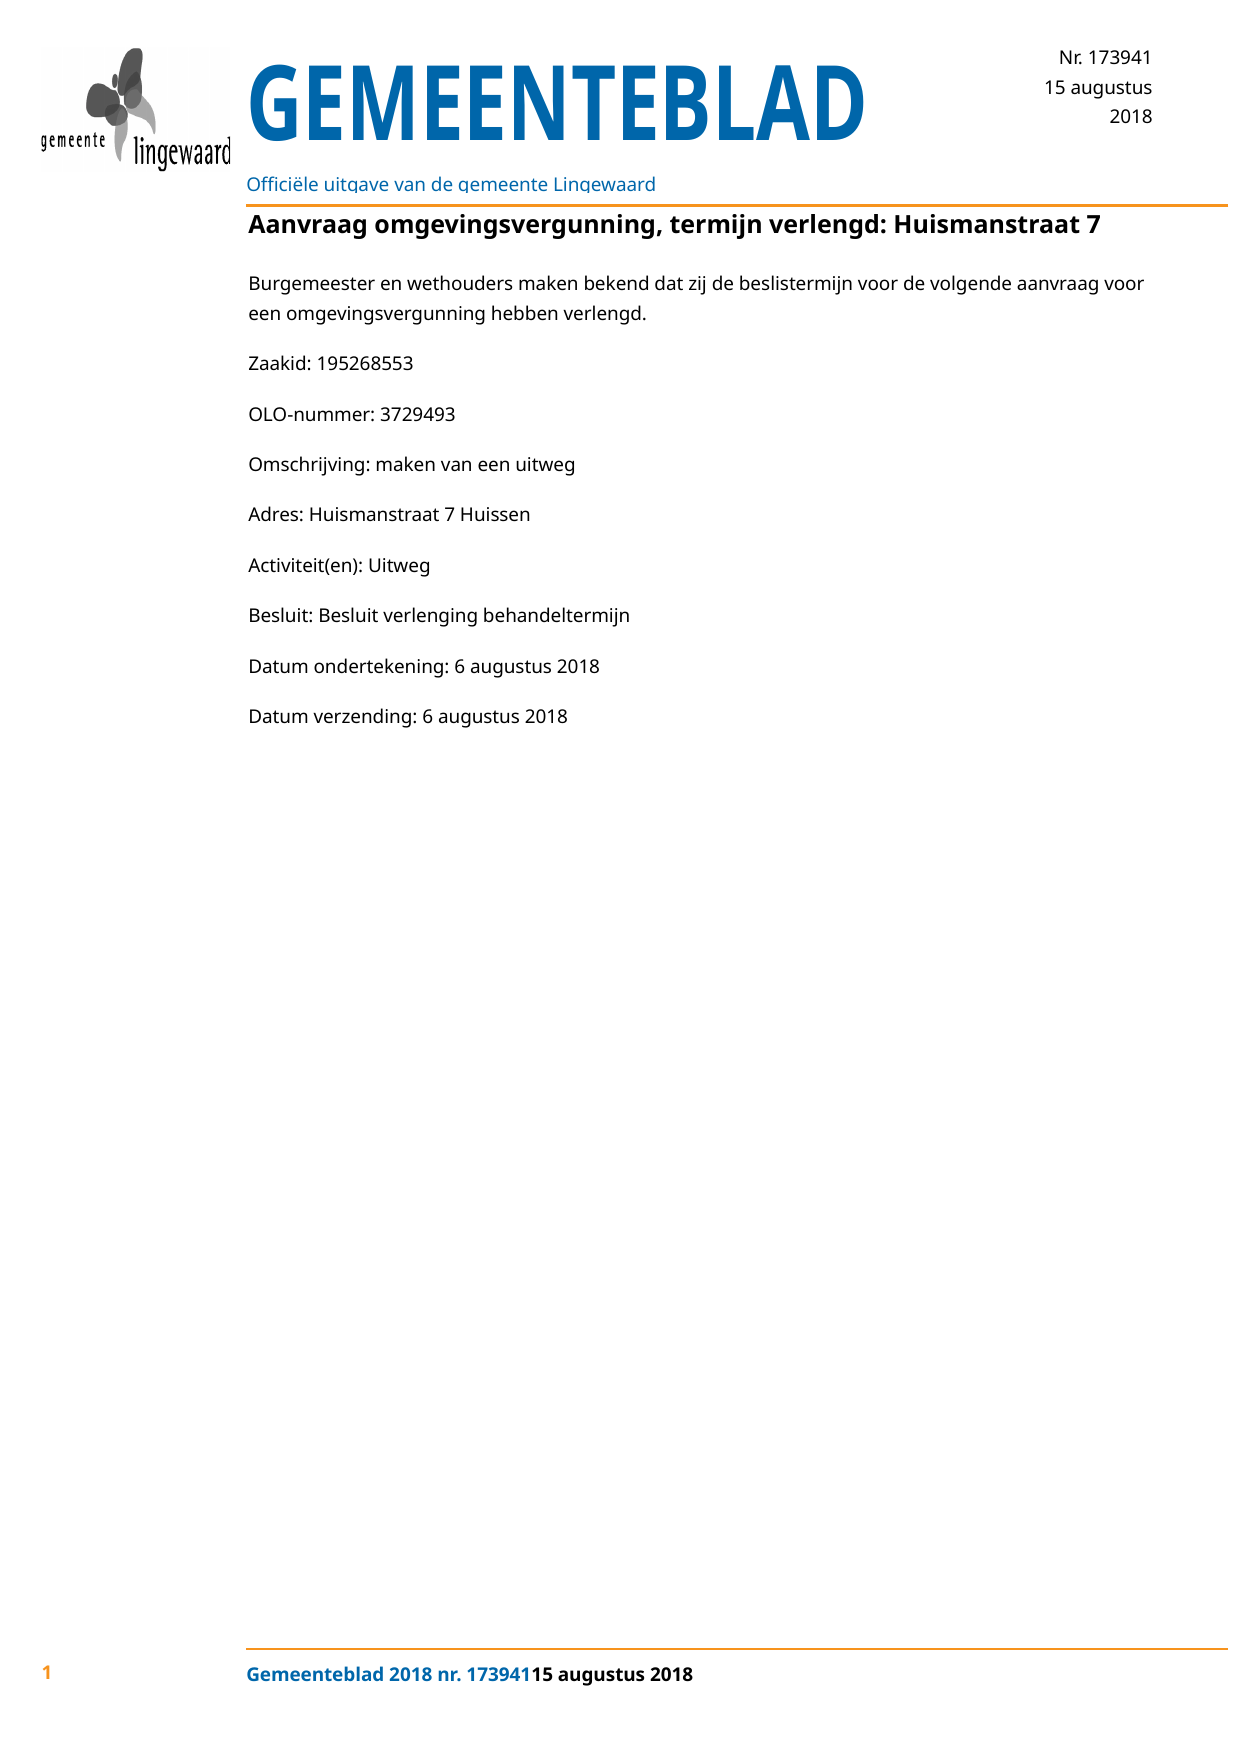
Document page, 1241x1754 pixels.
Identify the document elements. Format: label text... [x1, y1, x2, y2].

text OLO-nummer: 3729493 [248, 401, 1152, 426]
text Datum ondertekening: 6 augustus 2018 [248, 653, 1152, 678]
text Datum verzending: 6 augustus 2018 [248, 703, 1152, 729]
text Omschrijving: maken van een uitweg [248, 451, 1152, 477]
text Activiteit(en): Uitweg [248, 552, 1152, 578]
text Adres: Huismanstraat 7 Huissen [248, 502, 1152, 527]
text Aanvraag omgevingsvergunning, termijn verlengd: Huismanstraat 7 [248, 207, 1152, 241]
text Besluit: Besluit verlenging behandeltermijn [248, 602, 1152, 628]
text Zaakid: 195268553 [248, 350, 1152, 376]
picture [41, 47, 231, 172]
text Burgemeester en wethouders maken bekend dat zij de beslistermijn voor de volgende aanvraag voor een omgevingsvergunning hebben verlengd. [248, 270, 1152, 326]
